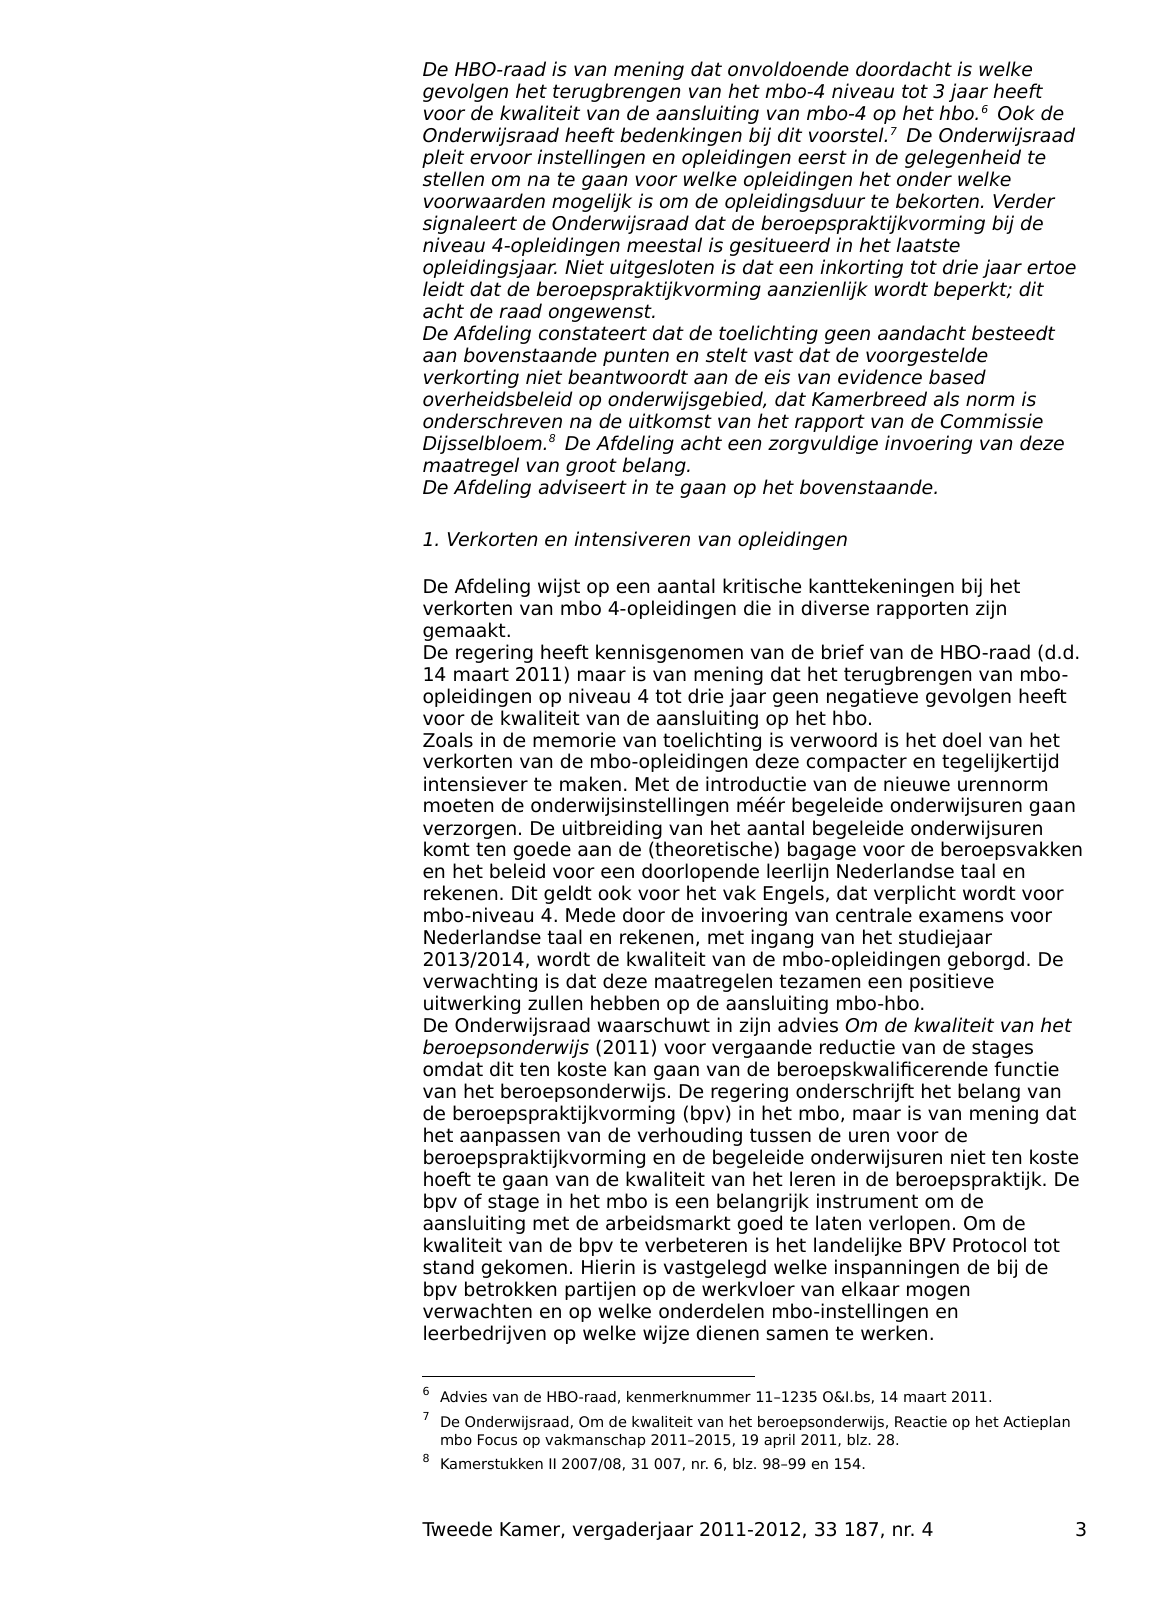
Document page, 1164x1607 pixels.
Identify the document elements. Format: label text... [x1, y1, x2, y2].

subtitle 1. Verkorten en intensiveren van opleidingen [422, 529, 1087, 551]
text Kamerstukken II 2007/08, 31 007, nr. 6, blz. 98–99 en 154. [422, 1452, 1087, 1474]
text De Afdeling adviseert in te gaan op het bovenstaande. [422, 477, 1087, 499]
text De Onderwijsraad, Om de kwaliteit van het beroepsonderwijs, Reactie op het Actieplan mbo Focus op vakmanschap 2011–2015, 19 april 2011, blz. 28. [422, 1410, 1087, 1449]
text De HBO-raad is van mening dat onvoldoende doordacht is welke gevolgen het terugbrengen van het mbo-4 niveau tot 3 jaar heeft voor de kwaliteit van de aansluiting van mbo-4 op het hbo. Ook de Onderwijsraad heeft bedenkingen bij dit voorstel. De Onderwijsraad pleit ervoor instellingen en opleidingen eerst in de gelegenheid te stellen om na te gaan voor welke opleidingen het onder welke voorwaarden mogelijk is om de opleidingsduur te bekorten. Verder signaleert de Onderwijsraad dat de beroepspraktijkvorming bij de niveau 4-opleidingen meestal is gesitueerd in het laatste opleidingsjaar. Niet uitgesloten is dat een inkorting tot drie jaar ertoe leidt dat de beroepspraktijkvorming aanzienlijk wordt beperkt; dit acht de raad ongewenst. [422, 59, 1087, 323]
text De Afdeling constateert dat de toelichting geen aandacht besteedt aan bovenstaande punten en stelt vast dat de voorgestelde verkorting niet beantwoordt aan de eis van evidence based overheidsbeleid op onderwijsgebied, dat Kamerbreed als norm is onderschreven na de uitkomst van het rapport van de Commissie Dijsselbloem. De Afdeling acht een zorgvuldige invoering van deze maatregel van groot belang. [422, 323, 1087, 477]
text De Afdeling wijst op een aantal kritische kanttekeningen bij het verkorten van mbo 4-opleidingen die in diverse rapporten zijn gemaakt. [422, 576, 1087, 642]
text De Onderwijsraad waarschuwt in zijn advies Om de kwaliteit van het beroepsonderwijs (2011) voor vergaande reductie van de stages omdat dit ten koste kan gaan van de beroepskwalificerende functie van het beroepsonderwijs. De regering onderschrijft het belang van de beroepspraktijkvorming (bpv) in het mbo, maar is van mening dat het aanpassen van de verhouding tussen de uren voor de beroepspraktijkvorming en de begeleide onderwijsuren niet ten koste hoeft te gaan van de kwaliteit van het leren in de beroepspraktijk. De bpv of stage in het mbo is een belangrijk instrument om de aansluiting met de arbeidsmarkt goed te laten verlopen. Om de kwaliteit van de bpv te verbeteren is het landelijke BPV Protocol tot stand gekomen. Hierin is vastgelegd welke inspanningen de bij de bpv betrokken partijen op de werkvloer van elkaar mogen verwachten en op welke onderdelen mbo-instellingen en leerbedrijven op welke wijze dienen samen te werken. [422, 1015, 1087, 1345]
text De regering heeft kennisgenomen van de brief van de HBO-raad (d.d. 14 maart 2011) maar is van mening dat het terugbrengen van mbo-opleidingen op niveau 4 tot drie jaar geen negatieve gevolgen heeft voor de kwaliteit van de aansluiting op het hbo. [422, 642, 1087, 729]
text Advies van de HBO-raad, kenmerknummer 11–1235 O&I.bs, 14 maart 2011. [422, 1385, 1087, 1407]
text Zoals in de memorie van toelichting is verwoord is het doel van het verkorten van de mbo-opleidingen deze compacter en tegelijkertijd intensiever te maken. Met de introductie van de nieuwe urennorm moeten de onderwijsinstellingen méér begeleide onderwijsuren gaan verzorgen. De uitbreiding van het aantal begeleide onderwijsuren komt ten goede aan de (theoretische) bagage voor de beroepsvakken en het beleid voor een doorlopende leerlijn Nederlandse taal en rekenen. Dit geldt ook voor het vak Engels, dat verplicht wordt voor mbo-niveau 4. Mede door de invoering van centrale examens voor Nederlandse taal en rekenen, met ingang van het studiejaar 2013/2014, wordt de kwaliteit van de mbo-opleidingen geborgd. De verwachting is dat deze maatregelen tezamen een positieve uitwerking zullen hebben op de aansluiting mbo-hbo. [422, 729, 1087, 1015]
